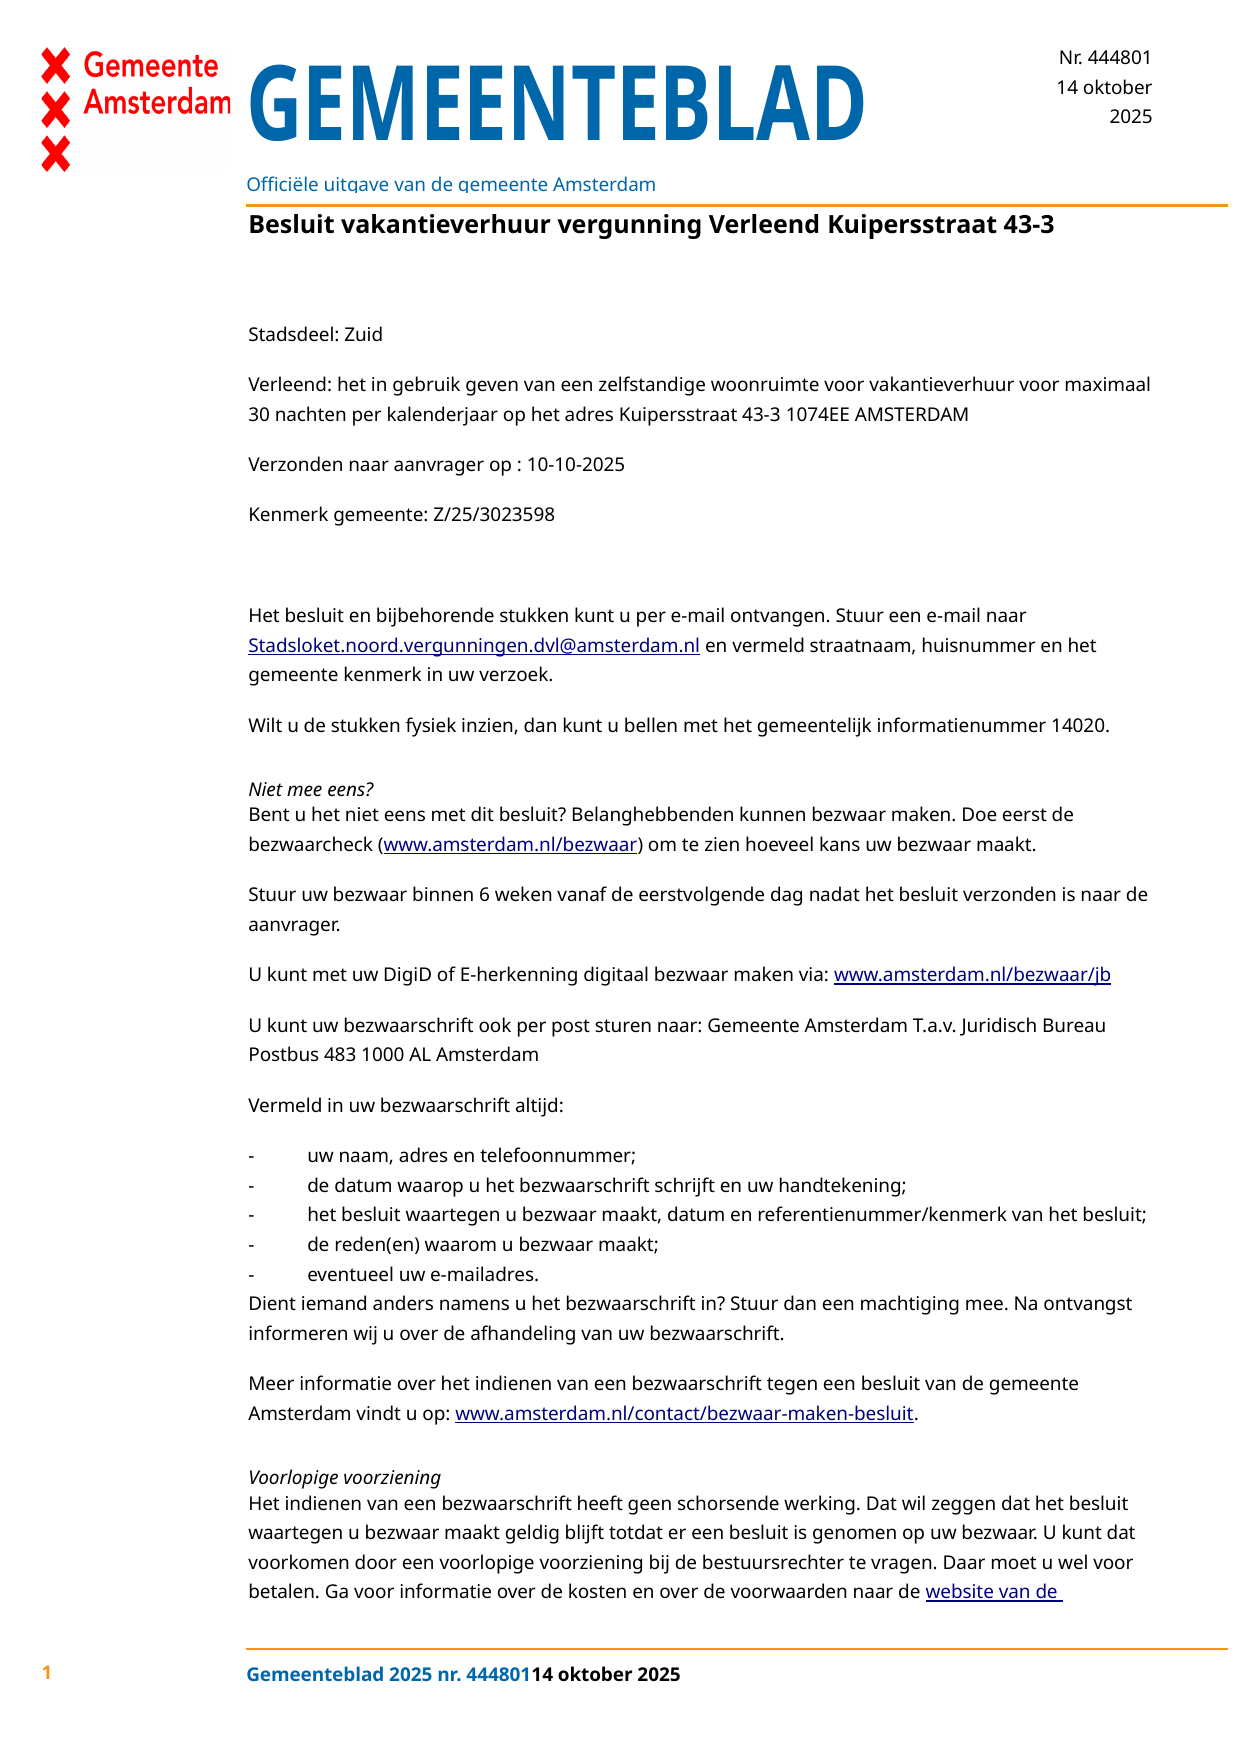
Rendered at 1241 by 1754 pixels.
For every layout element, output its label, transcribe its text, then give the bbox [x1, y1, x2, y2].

text Niet mee eens? [248, 776, 1152, 802]
text Het besluit en bijbehorende stukken kunt u per e-mail ontvangen. Stuur een e-mail naar Stadsloket.noord.vergunningen.dvl@amsterdam.nl en vermeld straatnaam, huisnummer en het gemeente kenmerk in uw verzoek. [248, 602, 1152, 687]
text Kenmerk gemeente: Z/25/3023598 [248, 502, 1152, 527]
list de reden(en) waarom u bezwaar maakt; [248, 1231, 1152, 1257]
text Voorlopige voorziening [248, 1464, 1152, 1490]
picture [41, 47, 231, 172]
text Vermeld in uw bezwaarschrift altijd: [248, 1092, 1152, 1118]
text Meer informatie over het indienen van een bezwaarschrift tegen een besluit van de gemeente Amsterdam vindt u op: www.amsterdam.nl/contact/bezwaar-maken-besluit. [248, 1370, 1152, 1426]
text Bent u het niet eens met dit besluit? Belanghebbenden kunnen bezwaar maken. Doe eerst de bezwaarcheck (www.amsterdam.nl/bezwaar) om te zien hoeveel kans uw bezwaar maakt. [248, 802, 1152, 857]
text Het indienen van een bezwaarschrift heeft geen schorsende werking. Dat wil zeggen dat het besluit waartegen u bezwaar maakt geldig blijft totdat er een besluit is genomen op uw bezwaar. U kunt dat voorkomen door een voorlopige voorziening bij de bestuursrechter te vragen. Daar moet u wel voor betalen. Ga voor informatie over de kosten en over de voorwaarden naar de website van de [248, 1490, 1152, 1604]
list het besluit waartegen u bezwaar maakt, datum en referentienummer/kenmerk van het besluit; [248, 1202, 1152, 1227]
text U kunt met uw DigiD of E-herkenning digitaal bezwaar maken via: www.amsterdam.nl/bezwaar/jb [248, 962, 1152, 987]
text Stuur uw bezwaar binnen 6 weken vanaf de eerstvolgende dag nadat het besluit verzonden is naar de aanvrager. [248, 882, 1152, 937]
text U kunt uw bezwaarschrift ook per post sturen naar: Gemeente Amsterdam T.a.v. Juridisch Bureau Postbus 483 1000 AL Amsterdam [248, 1012, 1152, 1067]
list de datum waarop u het bezwaarschrift schrijft en uw handtekening; [248, 1172, 1152, 1198]
text Besluit vakantieverhuur vergunning Verleend Kuipersstraat 43-3 [248, 207, 1152, 241]
list uw naam, adres en telefoonnummer; [248, 1142, 1152, 1168]
text Verzonden naar aanvrager op : 10-10-2025 [248, 451, 1152, 477]
text Wilt u de stukken fysiek inzien, dan kunt u bellen met het gemeentelijk informatienummer 14020. [248, 712, 1152, 738]
text Dient iemand anders namens u het bezwaarschrift in? Stuur dan een machtiging mee. Na ontvangst informeren wij u over de afhandeling van uw bezwaarschrift. [248, 1290, 1152, 1346]
list eventueel uw e-mailadres. [248, 1261, 1152, 1287]
text Verleend: het in gebruik geven van een zelfstandige woonruimte voor vakantieverhuur voor maximaal 30 nachten per kalenderjaar op het adres Kuipersstraat 43-3 1074EE AMSTERDAM [248, 371, 1152, 426]
text Stadsdeel: Zuid [248, 321, 1152, 346]
